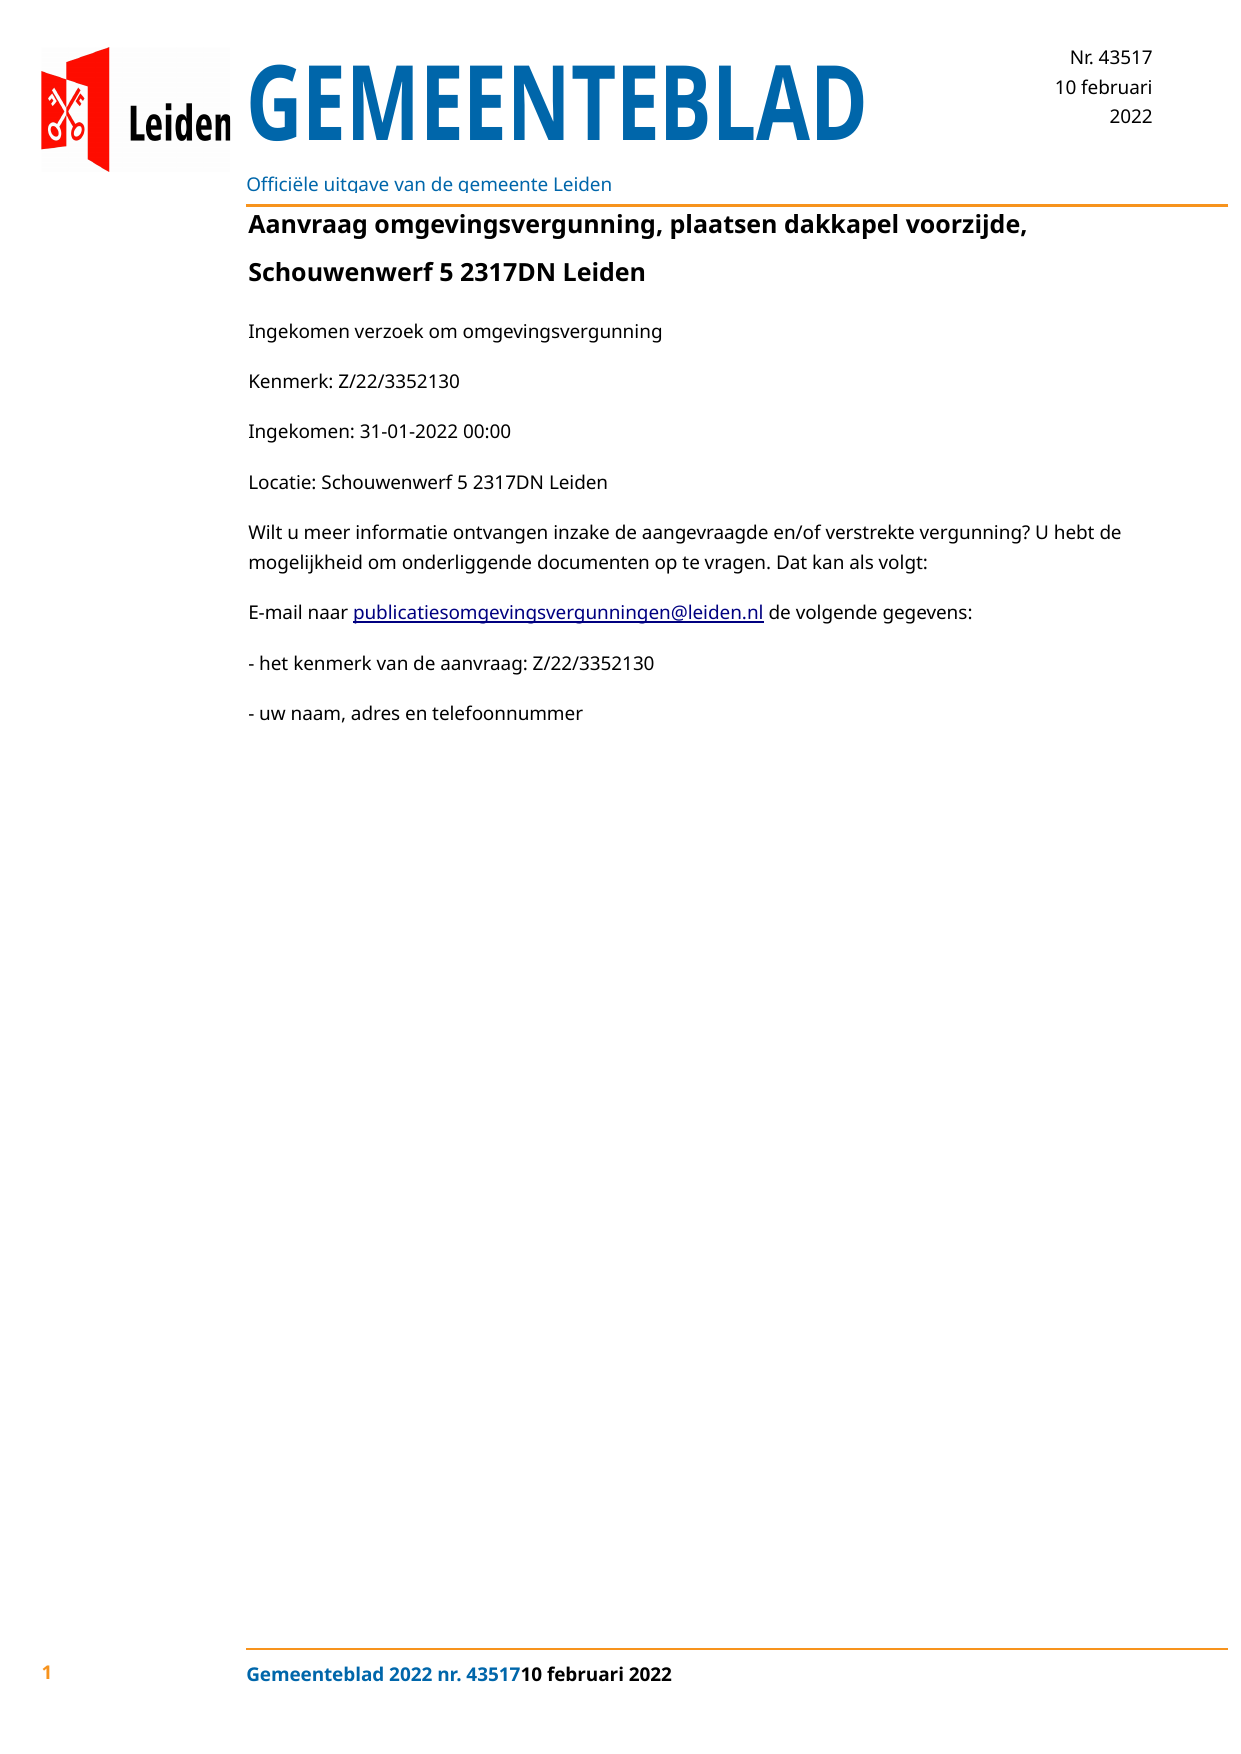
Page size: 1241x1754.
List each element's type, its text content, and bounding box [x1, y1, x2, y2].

text Ingekomen: 31-01-2022 00:00 [248, 419, 1152, 444]
text - het kenmerk van de aanvraag: Z/22/3352130 [248, 650, 1152, 676]
text - uw naam, adres en telefoonnummer [248, 700, 1152, 726]
text E-mail naar publicatiesomgevingsvergunningen@leiden.nl de volgende gegevens: [248, 599, 1152, 625]
text Aanvraag omgevingsvergunning, plaatsen dakkapel voorzijde, Schouwenwerf 5 2317DN Leiden [248, 207, 1152, 288]
text Ingekomen verzoek om omgevingsvergunning [248, 318, 1152, 344]
text Wilt u meer informatie ontvangen inzake de aangevraagde en/of verstrekte vergunning? U hebt de mogelijkheid om onderliggende documenten op te vragen. Dat kan als volgt: [248, 519, 1152, 575]
text Locatie: Schouwenwerf 5 2317DN Leiden [248, 469, 1152, 495]
picture [41, 47, 231, 172]
text Kenmerk: Z/22/3352130 [248, 368, 1152, 394]
